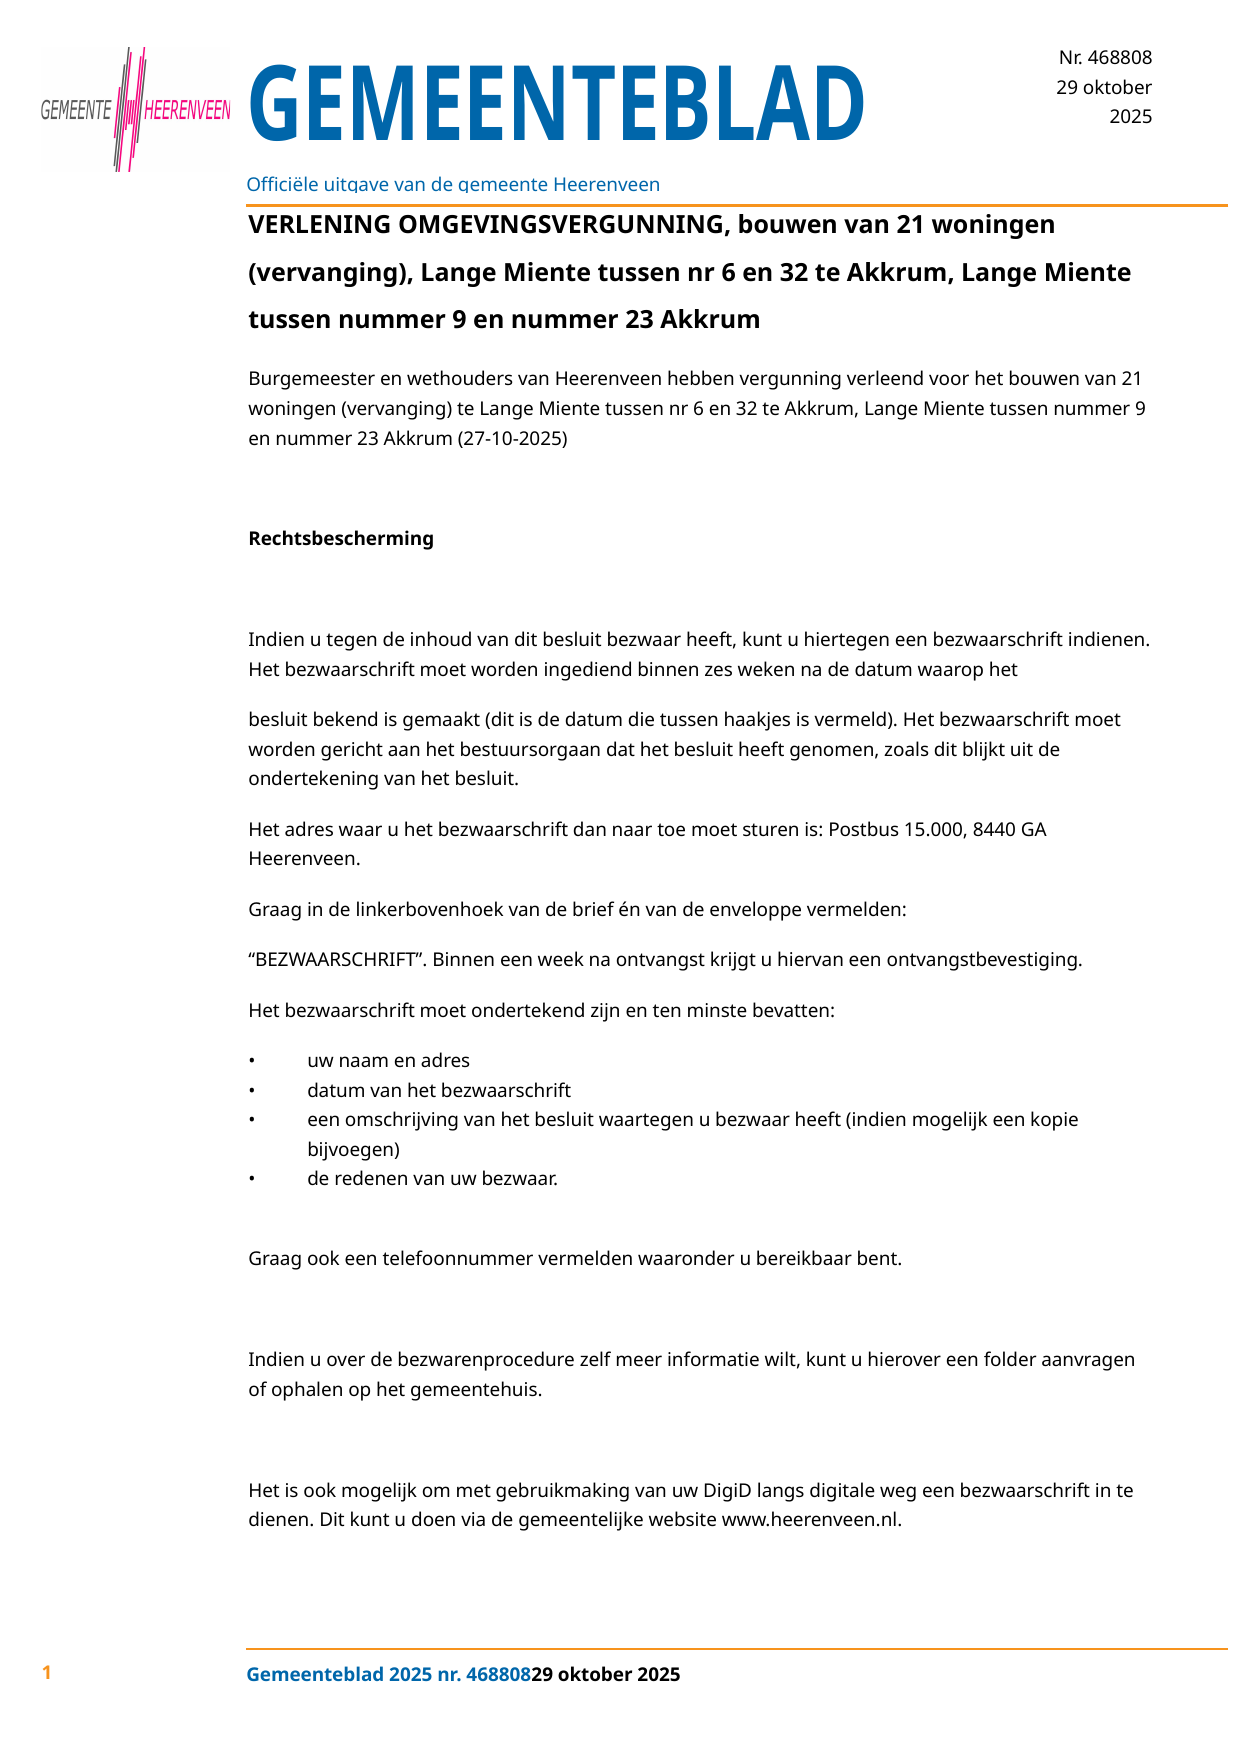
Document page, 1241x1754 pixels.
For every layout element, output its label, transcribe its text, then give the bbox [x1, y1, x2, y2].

text Burgemeester en wethouders van Heerenveen hebben vergunning verleend voor het bouwen van 21 woningen (vervanging) te Lange Miente tussen nr 6 en 32 te Akkrum, Lange Miente tussen nummer 9 en nummer 23 Akkrum (27-10-2025) [248, 366, 1152, 450]
list datum van het bezwaarschrift [248, 1077, 1152, 1102]
text Indien u over de bezwarenprocedure zelf meer informatie wilt, kunt u hierover een folder aanvragen of ophalen op het gemeentehuis. [248, 1346, 1152, 1402]
text Het bezwaarschrift moet ondertekend zijn en ten minste bevatten: [248, 997, 1152, 1022]
text Rechtsbescherming [248, 526, 1152, 551]
text Het adres waar u het bezwaarschrift dan naar toe moet sturen is: Postbus 15.000, 8440 GA Heerenveen. [248, 816, 1152, 871]
text Indien u tegen de inhoud van dit besluit bezwaar heeft, kunt u hiertegen een bezwaarschrift indienen. Het bezwaarschrift moet worden ingediend binnen zes weken na de datum waarop het [248, 626, 1152, 682]
list uw naam en adres [248, 1047, 1152, 1073]
text VERLENING OMGEVINGSVERGUNNING, bouwen van 21 woningen (vervanging), Lange Miente tussen nr 6 en 32 te Akkrum, Lange Miente tussen nummer 9 en nummer 23 Akkrum [248, 207, 1152, 336]
list de redenen van uw bezwaar. [248, 1166, 1152, 1191]
picture [41, 47, 231, 172]
text Graag in de linkerbovenhoek van de brief én van de enveloppe vermelden: [248, 896, 1152, 922]
list een omschrijving van het besluit waartegen u bezwaar heeft (indien mogelijk een kopie bijvoegen) [248, 1106, 1152, 1162]
text Graag ook een telefoonnummer vermelden waaronder u bereikbaar bent. [248, 1246, 1152, 1271]
text “BEZWAARSCHRIFT”. Binnen een week na ontvangst krijgt u hiervan een ontvangstbevestiging. [248, 946, 1152, 972]
text besluit bekend is gemaakt (dit is de datum die tussen haakjes is vermeld). Het bezwaarschrift moet worden gericht aan het bestuursorgaan dat het besluit heeft genomen, zoals dit blijkt uit de ondertekening van het besluit. [248, 706, 1152, 791]
text Het is ook mogelijk om met gebruikmaking van uw DigiD langs digitale weg een bezwaarschrift in te dienen. Dit kunt u doen via de gemeentelijke website www.heerenveen.nl. [248, 1477, 1152, 1532]
